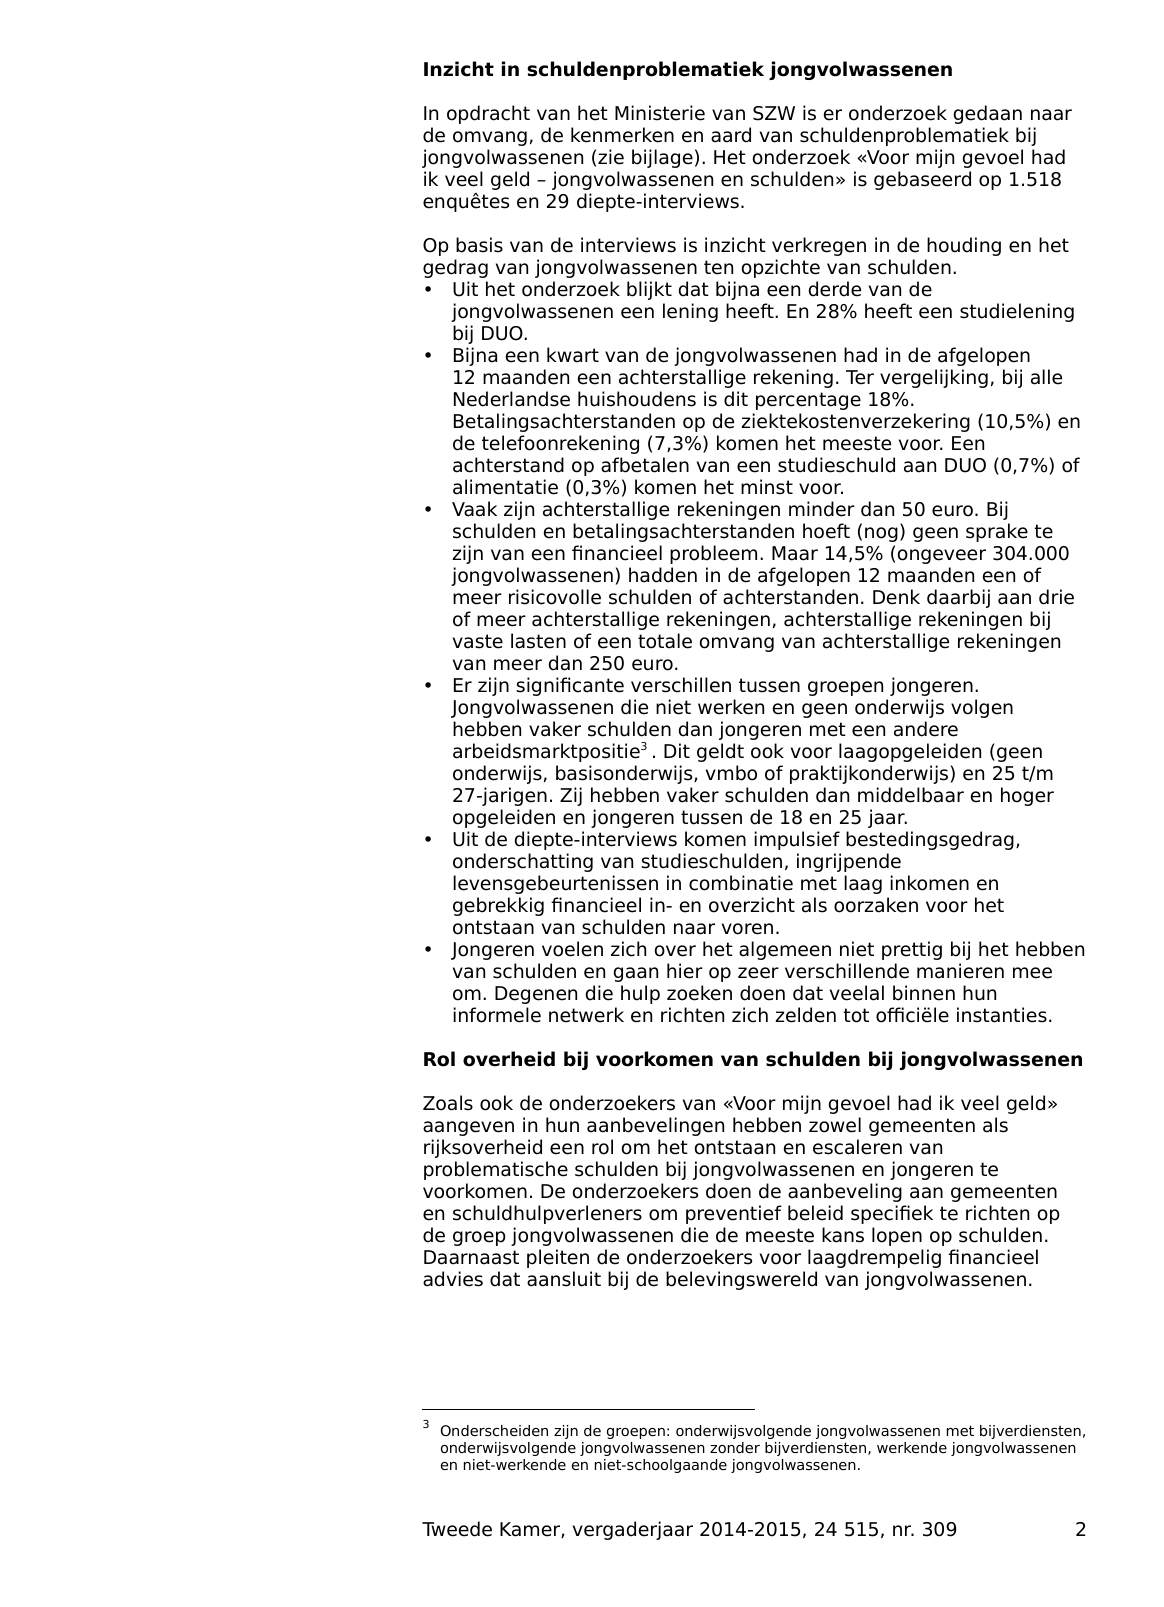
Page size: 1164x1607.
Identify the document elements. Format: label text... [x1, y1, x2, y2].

text • Jongeren voelen zich over het algemeen niet prettig bij het hebben van schulden en gaan hier op zeer verschillende manieren mee om. Degenen die hulp zoeken doen dat veelal binnen hun informele netwerk en richten zich zelden tot officiële instanties. [422, 939, 1087, 1027]
text In opdracht van het Ministerie van SZW is er onderzoek gedaan naar de omvang, de kenmerken en aard van schuldenproblematiek bij jongvolwassenen (zie bijlage). Het onderzoek «Voor mijn gevoel had ik veel geld – jongvolwassenen en schulden» is gebaseerd op 1.518 enquêtes en 29 diepte-interviews. [422, 103, 1087, 213]
subtitle Inzicht in schuldenproblematiek jongvolwassenen [422, 59, 1087, 81]
text Zoals ook de onderzoekers van «Voor mijn gevoel had ik veel geld» aangeven in hun aanbevelingen hebben zowel gemeenten als rijksoverheid een rol om het ontstaan en escaleren van problematische schulden bij jongvolwassenen en jongeren te voorkomen. De onderzoekers doen de aanbeveling aan gemeenten en schuldhulpverleners om preventief beleid specifiek te richten op de groep jongvolwassenen die de meeste kans lopen op schulden. Daarnaast pleiten de onderzoekers voor laagdrempelig financieel advies dat aansluit bij de belevingswereld van jongvolwassenen. [422, 1093, 1087, 1291]
text • Uit het onderzoek blijkt dat bijna een derde van de jongvolwassenen een lening heeft. En 28% heeft een studielening bij DUO. [422, 279, 1087, 345]
text • Bijna een kwart van de jongvolwassenen had in de afgelopen 12 maanden een achterstallige rekening. Ter vergelijking, bij alle Nederlandse huishoudens is dit percentage 18%. Betalingsachterstanden op de ziektekostenverzekering (10,5%) en de telefoonrekening (7,3%) komen het meeste voor. Een achterstand op afbetalen van een studieschuld aan DUO (0,7%) of alimentatie (0,3%) komen het minst voor. [422, 345, 1087, 499]
text Onderscheiden zijn de groepen: onderwijsvolgende jongvolwassenen met bijverdiensten, onderwijsvolgende jongvolwassenen zonder bijverdiensten, werkende jongvolwassenen en niet-werkende en niet-schoolgaande jongvolwassenen. [422, 1418, 1087, 1474]
text • Er zijn significante verschillen tussen groepen jongeren. Jongvolwassenen die niet werken en geen onderwijs volgen hebben vaker schulden dan jongeren met een andere arbeidsmarktpositie. Dit geldt ook voor laagopgeleiden (geen onderwijs, basisonderwijs, vmbo of praktijkonderwijs) en 25 t/m 27-jarigen. Zij hebben vaker schulden dan middelbaar en hoger opgeleiden en jongeren tussen de 18 en 25 jaar. [422, 675, 1087, 829]
subtitle Rol overheid bij voorkomen van schulden bij jongvolwassenen [422, 1049, 1087, 1071]
text • Vaak zijn achterstallige rekeningen minder dan 50 euro. Bij schulden en betalingsachterstanden hoeft (nog) geen sprake te zijn van een financieel probleem. Maar 14,5% (ongeveer 304.000 jongvolwassenen) hadden in de afgelopen 12 maanden een of meer risicovolle schulden of achterstanden. Denk daarbij aan drie of meer achterstallige rekeningen, achterstallige rekeningen bij vaste lasten of een totale omvang van achterstallige rekeningen van meer dan 250 euro. [422, 499, 1087, 675]
text Op basis van de interviews is inzicht verkregen in de houding en het gedrag van jongvolwassenen ten opzichte van schulden. [422, 235, 1087, 279]
text • Uit de diepte-interviews komen impulsief bestedingsgedrag, onderschatting van studieschulden, ingrijpende levensgebeurtenissen in combinatie met laag inkomen en gebrekkig financieel in- en overzicht als oorzaken voor het ontstaan van schulden naar voren. [422, 829, 1087, 939]
